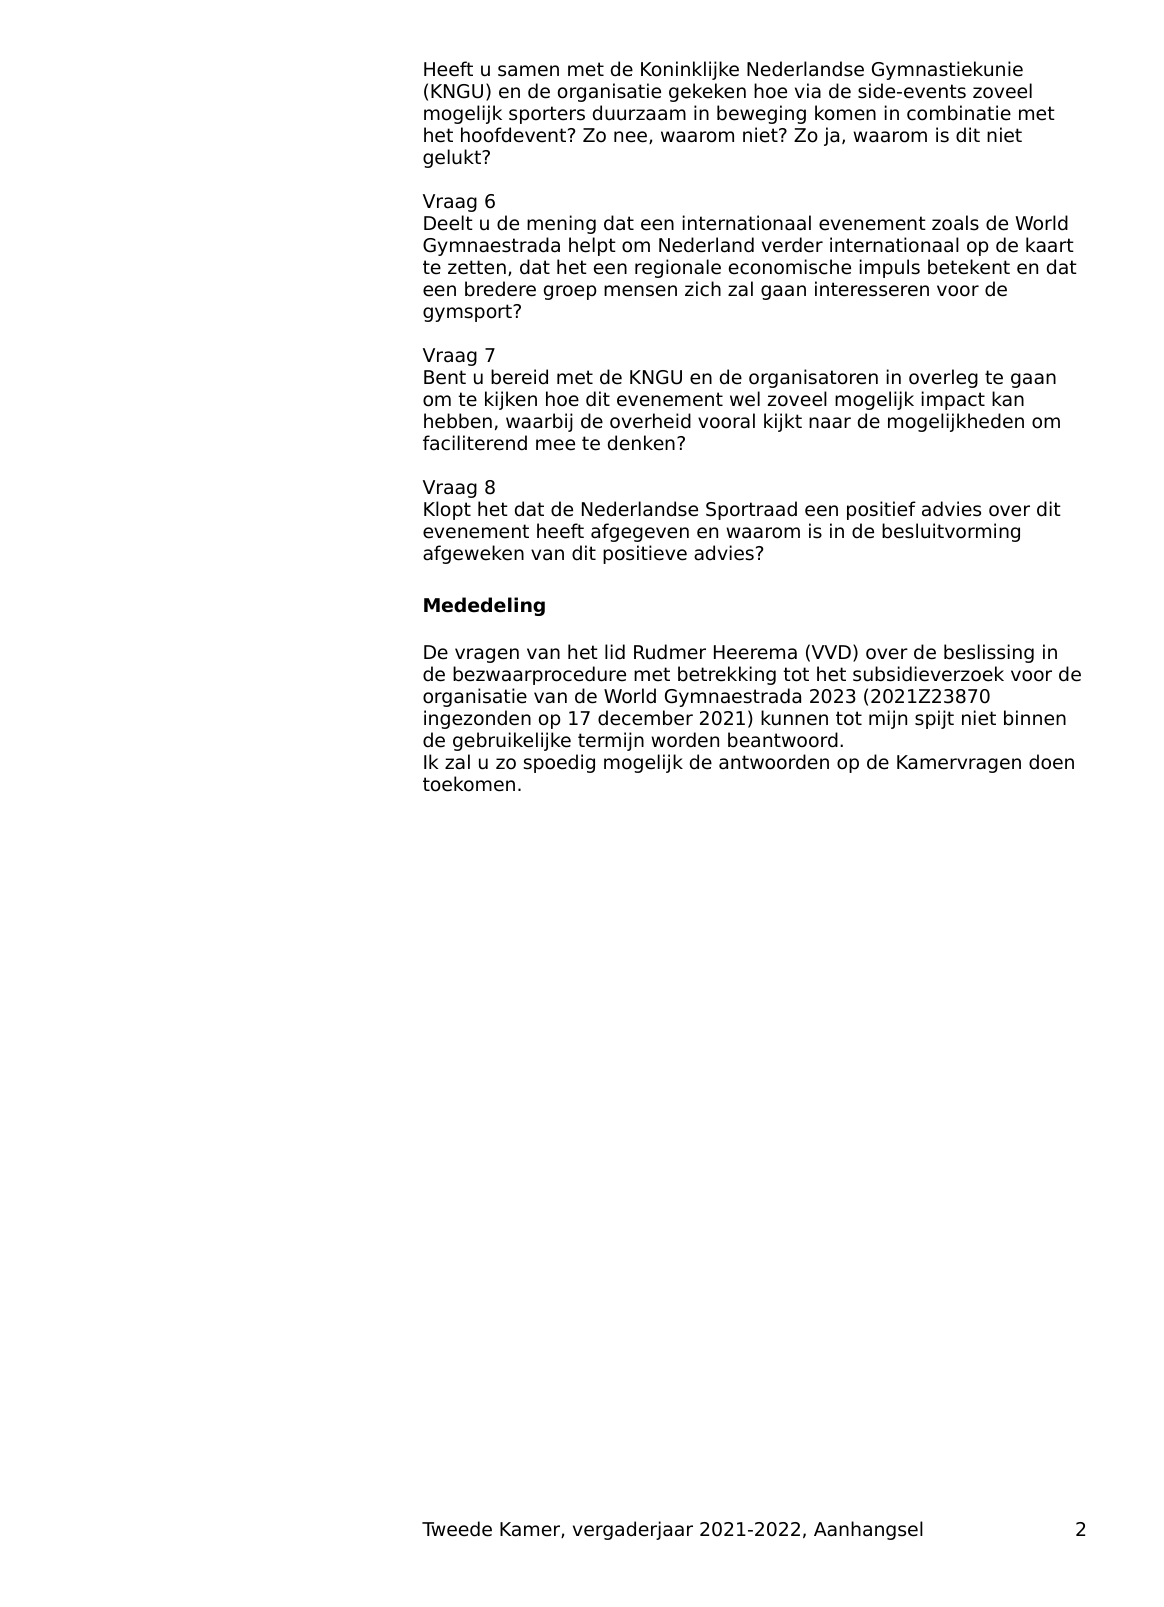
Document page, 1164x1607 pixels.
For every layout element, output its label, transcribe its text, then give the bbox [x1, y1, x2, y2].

text Deelt u de mening dat een internationaal evenement zoals de World Gymnaestrada helpt om Nederland verder internationaal op de kaart te zetten, dat het een regionale economische impuls betekent en dat een bredere groep mensen zich zal gaan interesseren voor de gymsport? [422, 213, 1087, 323]
text Ik zal u zo spoedig mogelijk de antwoorden op de Kamervragen doen toekomen. [422, 752, 1087, 796]
text Vraag 7 [422, 345, 1087, 367]
text Bent u bereid met de KNGU en de organisatoren in overleg te gaan om te kijken hoe dit evenement wel zoveel mogelijk impact kan hebben, waarbij de overheid vooral kijkt naar de mogelijkheden om faciliterend mee te denken? [422, 367, 1087, 455]
text Heeft u samen met de Koninklijke Nederlandse Gymnastiekunie (KNGU) en de organisatie gekeken hoe via de side-events zoveel mogelijk sporters duurzaam in beweging komen in combinatie met het hoofdevent? Zo nee, waarom niet? Zo ja, waarom is dit niet gelukt? [422, 59, 1087, 169]
text Klopt het dat de Nederlandse Sportraad een positief advies over dit evenement heeft afgegeven en waarom is in de besluitvorming afgeweken van dit positieve advies? [422, 499, 1087, 565]
text Vraag 6 [422, 191, 1087, 213]
text Vraag 8 [422, 477, 1087, 499]
text De vragen van het lid Rudmer Heerema (VVD) over de beslissing in de bezwaarprocedure met betrekking tot het subsidieverzoek voor de organisatie van de World Gymnaestrada 2023 (2021Z23870 ingezonden op 17 december 2021) kunnen tot mijn spijt niet binnen de gebruikelijke termijn worden beantwoord. [422, 642, 1087, 752]
subtitle Mededeling [422, 595, 1087, 617]
